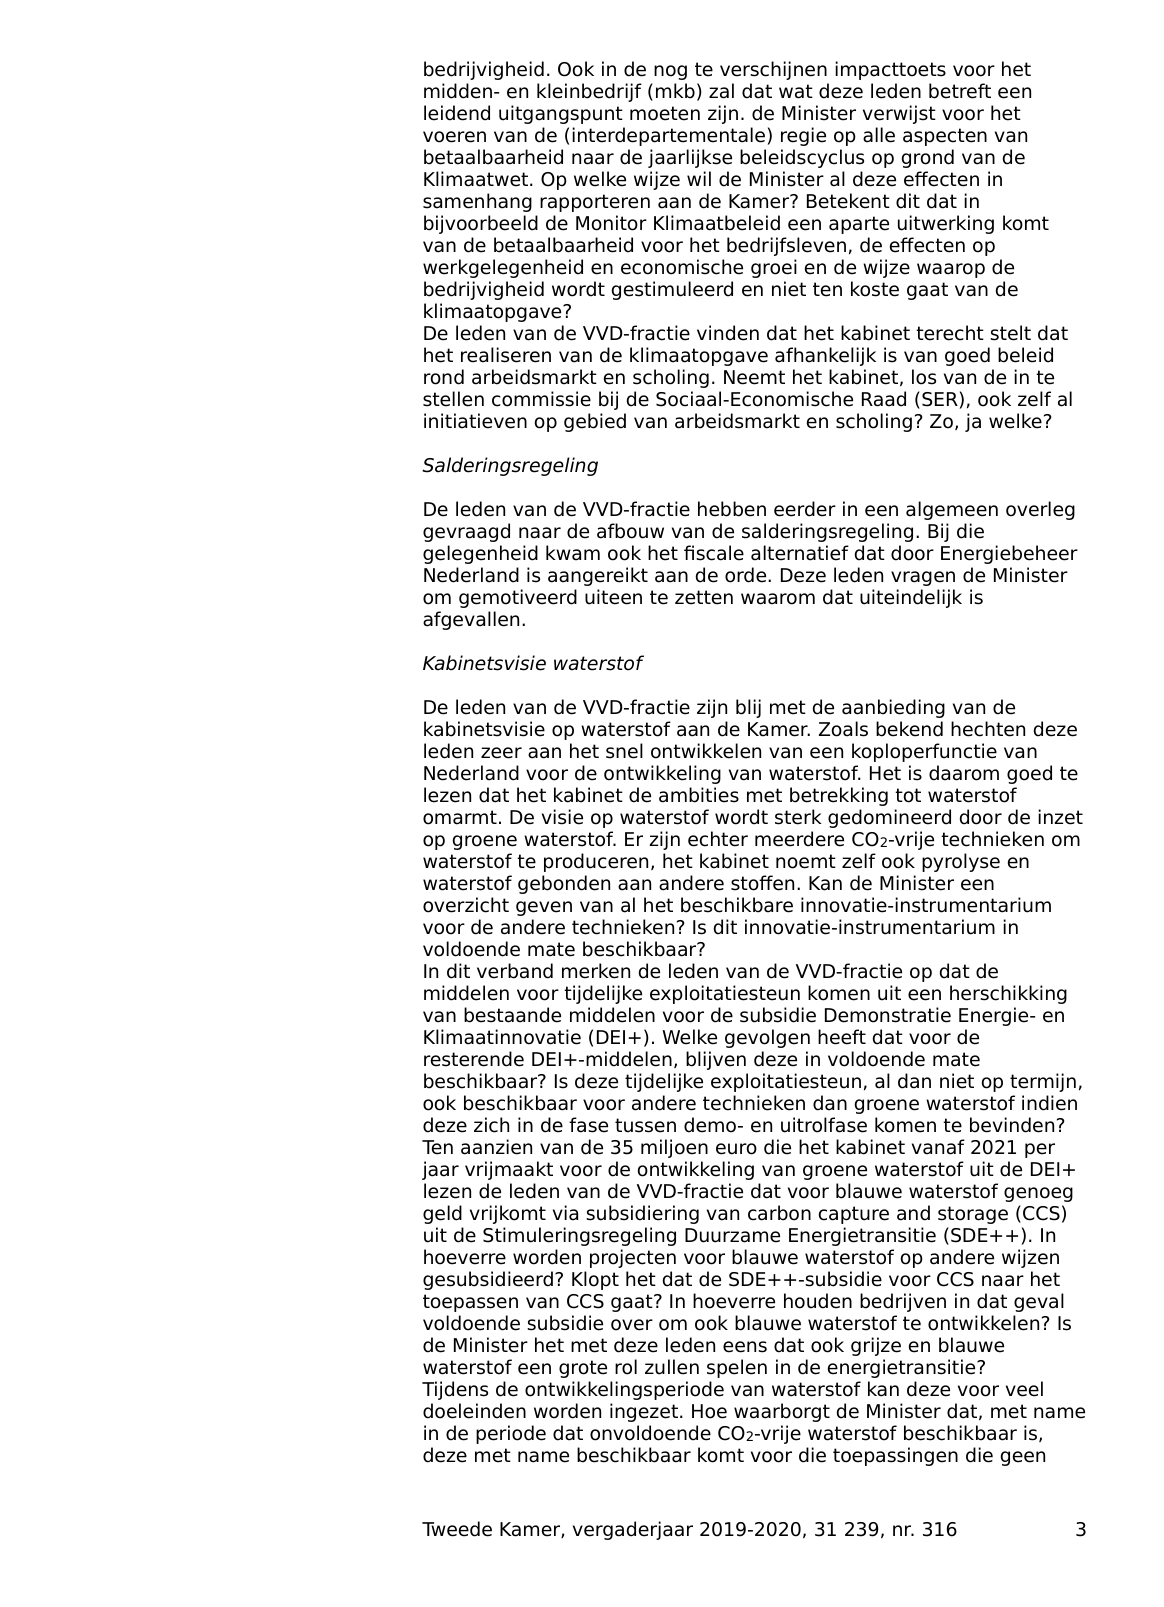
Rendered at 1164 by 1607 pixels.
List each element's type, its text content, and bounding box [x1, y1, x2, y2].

subtitle Kabinetsvisie waterstof [422, 653, 1087, 675]
text De leden van de VVD-fractie hebben eerder in een algemeen overleg gevraagd naar de afbouw van de salderingsregeling. Bij die gelegenheid kwam ook het fiscale alternatief dat door Energiebeheer Nederland is aangereikt aan de orde. Deze leden vragen de Minister om gemotiveerd uiteen te zetten waarom dat uiteindelijk is afgevallen. [422, 499, 1087, 631]
text Tijdens de ontwikkelingsperiode van waterstof kan deze voor veel doeleinden worden ingezet. Hoe waarborgt de Minister dat, met name in de periode dat onvoldoende CO2-vrije waterstof beschikbaar is, deze met name beschikbaar komt voor die toepassingen die geen [422, 1379, 1087, 1467]
text De leden van de VVD-fractie vinden dat het kabinet terecht stelt dat het realiseren van de klimaatopgave afhankelijk is van goed beleid rond arbeidsmarkt en scholing. Neemt het kabinet, los van de in te stellen commissie bij de Sociaal-Economische Raad (SER), ook zelf al initiatieven op gebied van arbeidsmarkt en scholing? Zo, ja welke? [422, 323, 1087, 433]
text In dit verband merken de leden van de VVD-fractie op dat de middelen voor tijdelijke exploitatiesteun komen uit een herschikking van bestaande middelen voor de subsidie Demonstratie Energie- en Klimaatinnovatie (DEI+). Welke gevolgen heeft dat voor de resterende DEI+-middelen, blijven deze in voldoende mate beschikbaar? Is deze tijdelijke exploitatiesteun, al dan niet op termijn, ook beschikbaar voor andere technieken dan groene waterstof indien deze zich in de fase tussen demo- en uitrolfase komen te bevinden? [422, 961, 1087, 1137]
text Ten aanzien van de 35 miljoen euro die het kabinet vanaf 2021 per jaar vrijmaakt voor de ontwikkeling van groene waterstof uit de DEI+ lezen de leden van de VVD-fractie dat voor blauwe waterstof genoeg geld vrijkomt via subsidiering van carbon capture and storage (CCS) uit de Stimuleringsregeling Duurzame Energietransitie (SDE++). In hoeverre worden projecten voor blauwe waterstof op andere wijzen gesubsidieerd? Klopt het dat de SDE++-subsidie voor CCS naar het toepassen van CCS gaat? In hoeverre houden bedrijven in dat geval voldoende subsidie over om ook blauwe waterstof te ontwikkelen? Is de Minister het met deze leden eens dat ook grijze en blauwe waterstof een grote rol zullen spelen in de energietransitie? [422, 1137, 1087, 1379]
subtitle Salderingsregeling [422, 455, 1087, 477]
text De leden van de VVD-fractie zijn blij met de aanbieding van de kabinetsvisie op waterstof aan de Kamer. Zoals bekend hechten deze leden zeer aan het snel ontwikkelen van een koploperfunctie van Nederland voor de ontwikkeling van waterstof. Het is daarom goed te lezen dat het kabinet de ambities met betrekking tot waterstof omarmt. De visie op waterstof wordt sterk gedomineerd door de inzet op groene waterstof. Er zijn echter meerdere CO2-vrije technieken om waterstof te produceren, het kabinet noemt zelf ook pyrolyse en waterstof gebonden aan andere stoffen. Kan de Minister een overzicht geven van al het beschikbare innovatie-instrumentarium voor de andere technieken? Is dit innovatie-instrumentarium in voldoende mate beschikbaar? [422, 697, 1087, 961]
text bedrijvigheid. Ook in de nog te verschijnen impacttoets voor het midden- en kleinbedrijf (mkb) zal dat wat deze leden betreft een leidend uitgangspunt moeten zijn. de Minister verwijst voor het voeren van de (interdepartementale) regie op alle aspecten van betaalbaarheid naar de jaarlijkse beleidscyclus op grond van de Klimaatwet. Op welke wijze wil de Minister al deze effecten in samenhang rapporteren aan de Kamer? Betekent dit dat in bijvoorbeeld de Monitor Klimaatbeleid een aparte uitwerking komt van de betaalbaarheid voor het bedrijfsleven, de effecten op werkgelegenheid en economische groei en de wijze waarop de bedrijvigheid wordt gestimuleerd en niet ten koste gaat van de klimaatopgave? [422, 59, 1087, 323]
